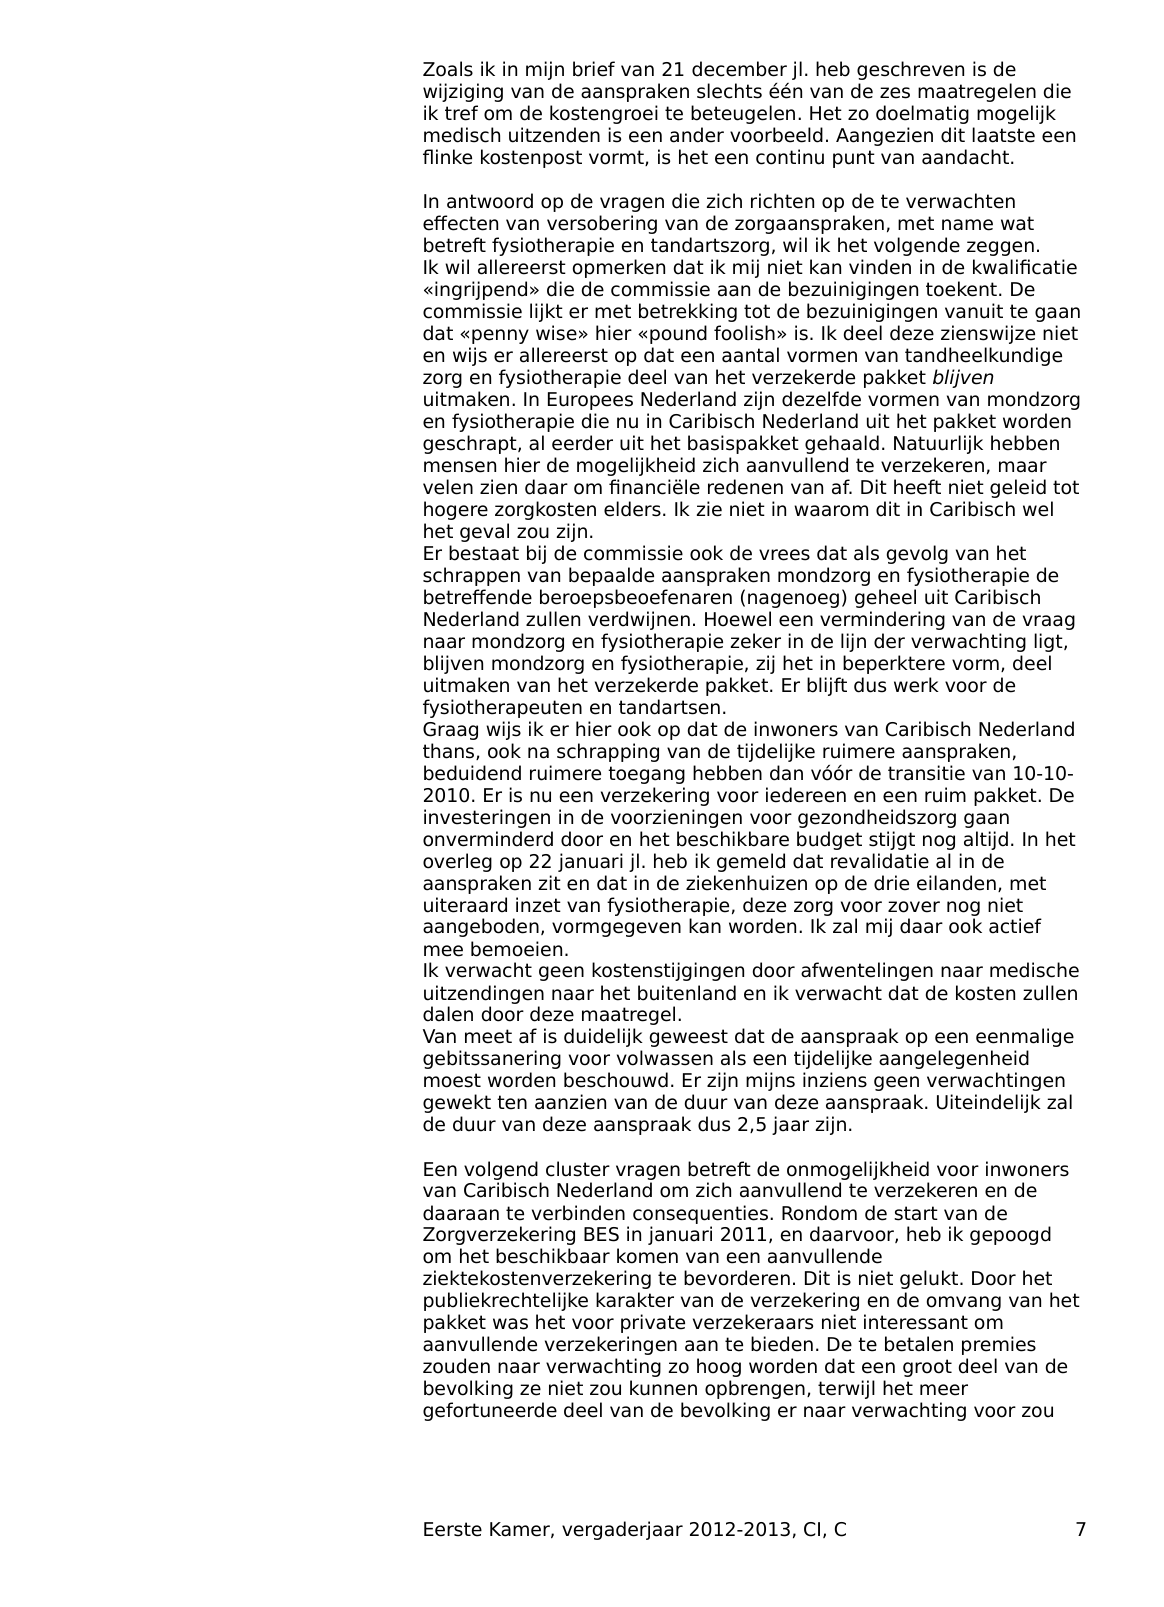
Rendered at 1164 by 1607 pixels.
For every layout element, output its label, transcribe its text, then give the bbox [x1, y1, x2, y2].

text Ik wil allereerst opmerken dat ik mij niet kan vinden in de kwalificatie «ingrijpend» die de commissie aan de bezuinigingen toekent. De commissie lijkt er met betrekking tot de bezuinigingen vanuit te gaan dat «penny wise» hier «pound foolish» is. Ik deel deze zienswijze niet en wijs er allereerst op dat een aantal vormen van tandheelkundige zorg en fysiotherapie deel van het verzekerde pakket blijven uitmaken. In Europees Nederland zijn dezelfde vormen van mondzorg en fysiotherapie die nu in Caribisch Nederland uit het pakket worden geschrapt, al eerder uit het basispakket gehaald. Natuurlijk hebben mensen hier de mogelijkheid zich aanvullend te verzekeren, maar velen zien daar om financiële redenen van af. Dit heeft niet geleid tot hogere zorgkosten elders. Ik zie niet in waarom dit in Caribisch wel het geval zou zijn. [422, 257, 1087, 543]
text Er bestaat bij de commissie ook de vrees dat als gevolg van het schrappen van bepaalde aanspraken mondzorg en fysiotherapie de betreffende beroepsbeoefenaren (nagenoeg) geheel uit Caribisch Nederland zullen verdwijnen. Hoewel een vermindering van de vraag naar mondzorg en fysiotherapie zeker in de lijn der verwachting ligt, blijven mondzorg en fysiotherapie, zij het in beperktere vorm, deel uitmaken van het verzekerde pakket. Er blijft dus werk voor de fysiotherapeuten en tandartsen. [422, 543, 1087, 719]
text Van meet af is duidelijk geweest dat de aanspraak op een eenmalige gebitssanering voor volwassen als een tijdelijke aangelegenheid moest worden beschouwd. Er zijn mijns inziens geen verwachtingen gewekt ten aanzien van de duur van deze aanspraak. Uiteindelijk zal de duur van deze aanspraak dus 2,5 jaar zijn. [422, 1026, 1087, 1136]
text In antwoord op de vragen die zich richten op de te verwachten effecten van versobering van de zorgaanspraken, met name wat betreft fysiotherapie en tandartszorg, wil ik het volgende zeggen. [422, 191, 1087, 257]
text Ik verwacht geen kostenstijgingen door afwentelingen naar medische uitzendingen naar het buitenland en ik verwacht dat de kosten zullen dalen door deze maatregel. [422, 960, 1087, 1026]
text Een volgend cluster vragen betreft de onmogelijkheid voor inwoners van Caribisch Nederland om zich aanvullend te verzekeren en de daaraan te verbinden consequenties. Rondom de start van de Zorgverzekering BES in januari 2011, en daarvoor, heb ik gepoogd om het beschikbaar komen van een aanvullende ziektekostenverzekering te bevorderen. Dit is niet gelukt. Door het publiekrechtelijke karakter van de verzekering en de omvang van het pakket was het voor private verzekeraars niet interessant om aanvullende verzekeringen aan te bieden. De te betalen premies zouden naar verwachting zo hoog worden dat een groot deel van de bevolking ze niet zou kunnen opbrengen, terwijl het meer gefortuneerde deel van de bevolking er naar verwachting voor zou [422, 1158, 1087, 1422]
text Graag wijs ik er hier ook op dat de inwoners van Caribisch Nederland thans, ook na schrapping van de tijdelijke ruimere aanspraken, beduidend ruimere toegang hebben dan vóór de transitie van 10-10-2010. Er is nu een verzekering voor iedereen en een ruim pakket. De investeringen in de voorzieningen voor gezondheidszorg gaan onverminderd door en het beschikbare budget stijgt nog altijd. In het overleg op 22 januari jl. heb ik gemeld dat revalidatie al in de aanspraken zit en dat in de ziekenhuizen op de drie eilanden, met uiteraard inzet van fysiotherapie, deze zorg voor zover nog niet aangeboden, vormgegeven kan worden. Ik zal mij daar ook actief mee bemoeien. [422, 719, 1087, 960]
text Zoals ik in mijn brief van 21 december jl. heb geschreven is de wijziging van de aanspraken slechts één van de zes maatregelen die ik tref om de kostengroei te beteugelen. Het zo doelmatig mogelijk medisch uitzenden is een ander voorbeeld. Aangezien dit laatste een flinke kostenpost vormt, is het een continu punt van aandacht. [422, 59, 1087, 169]
